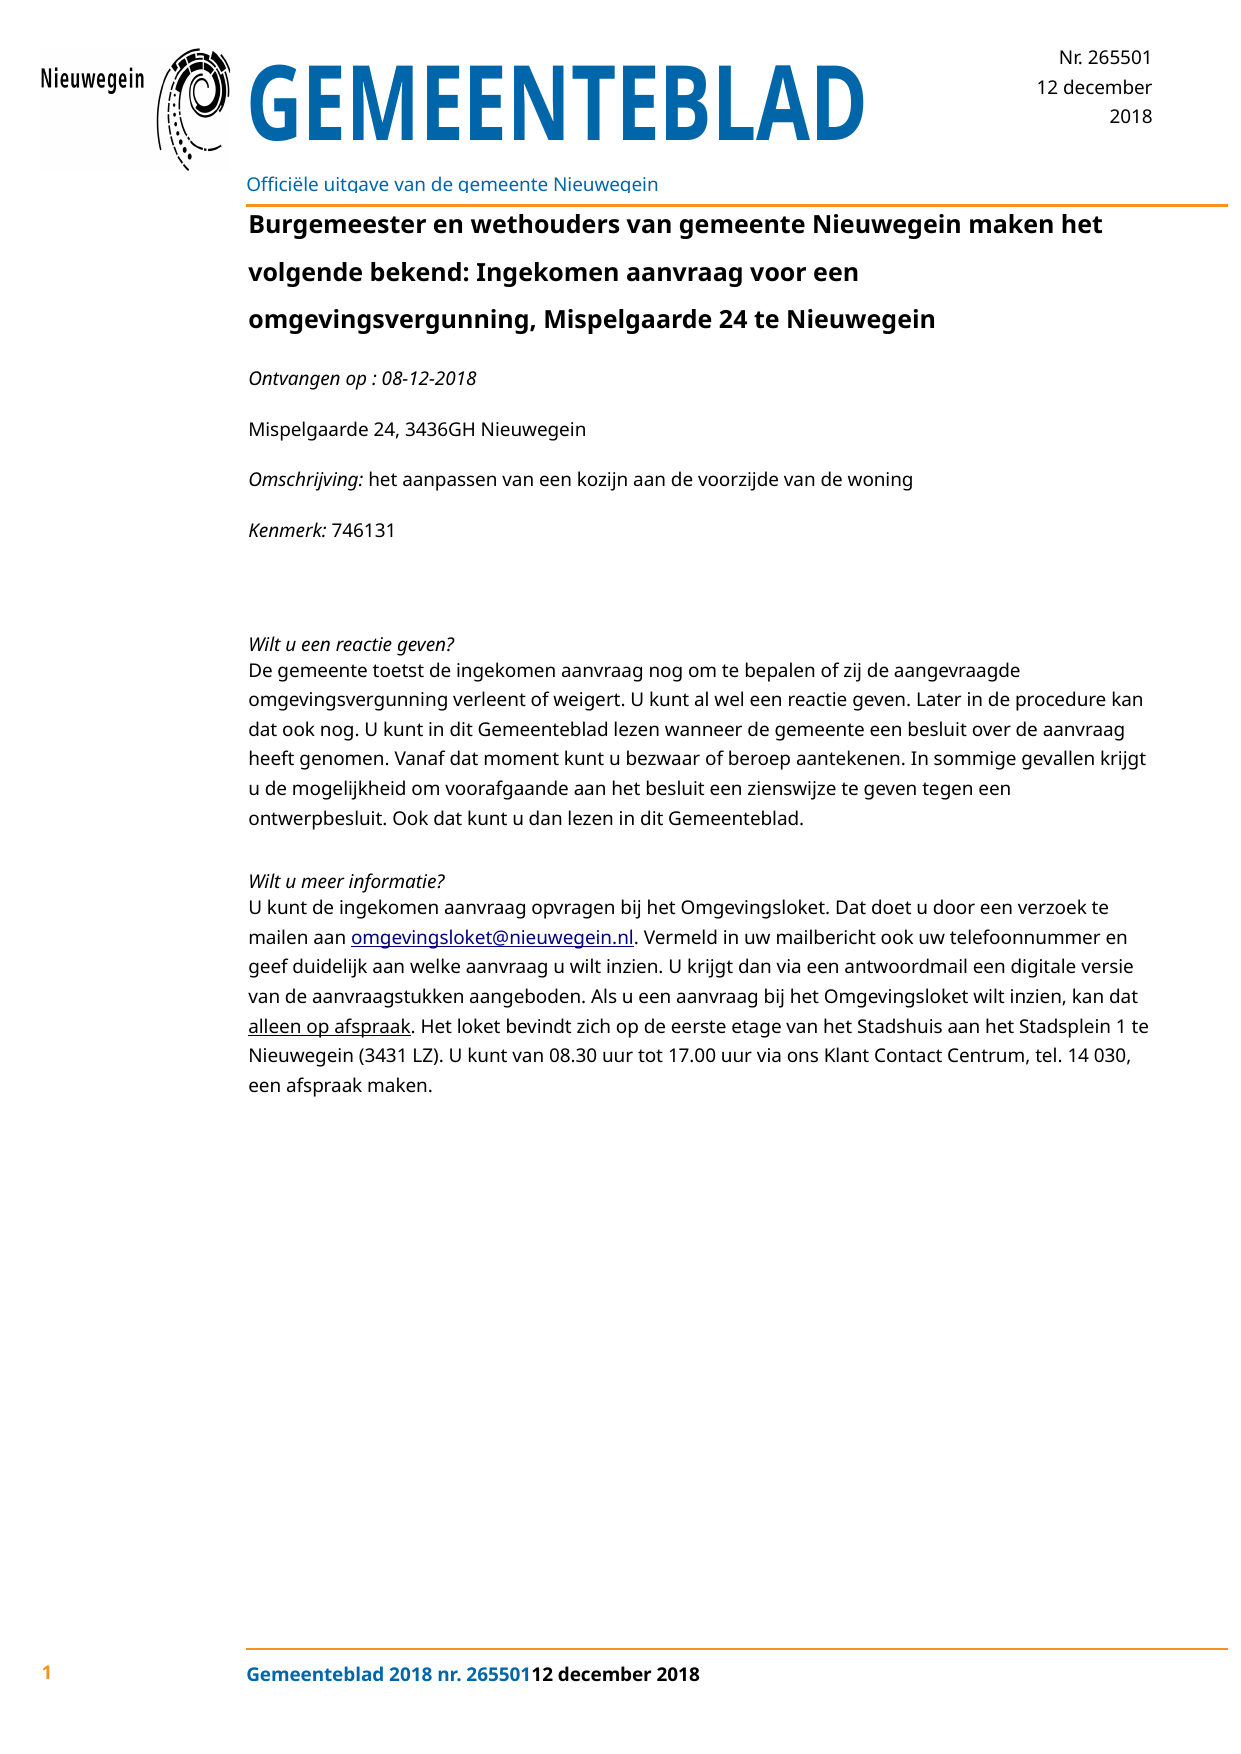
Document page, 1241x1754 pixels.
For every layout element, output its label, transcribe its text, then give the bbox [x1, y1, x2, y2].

text Wilt u meer informatie? [248, 869, 1152, 894]
picture [41, 47, 231, 172]
text Wilt u een reactie geven? [248, 631, 1152, 657]
text Mispelgaarde 24, 3436GH Nieuwegein [248, 416, 1152, 442]
text U kunt de ingekomen aanvraag opvragen bij het Omgevingsloket. Dat doet u door een verzoek te mailen aan omgevingsloket@nieuwegein.nl. Vermeld in uw mailbericht ook uw telefoonnummer en geef duidelijk aan welke aanvraag u wilt inzien. U krijgt dan via een antwoordmail een digitale versie van de aanvraagstukken aangeboden. Als u een aanvraag bij het Omgevingsloket wilt inzien, kan dat alleen op afspraak. Het loket bevindt zich op de eerste etage van het Stadshuis aan het Stadsplein 1 te Nieuwegein (3431 LZ). U kunt van 08.30 uur tot 17.00 uur via ons Klant Contact Centrum, tel. 14 030, een afspraak maken. [248, 894, 1152, 1098]
text Burgemeester en wethouders van gemeente Nieuwegein maken het volgende bekend: Ingekomen aanvraag voor een omgevingsvergunning, Mispelgaarde 24 te Nieuwegein [248, 207, 1152, 336]
text De gemeente toetst de ingekomen aanvraag nog om te bepalen of zij de aangevraagde omgevingsvergunning verleent of weigert. U kunt al wel een reactie geven. Later in de procedure kan dat ook nog. U kunt in dit Gemeenteblad lezen wanneer de gemeente een besluit over de aanvraag heeft genomen. Vanaf dat moment kunt u bezwaar of beroep aantekenen. In sommige gevallen krijgt u de mogelijkheid om voorafgaande aan het besluit een zienswijze te geven tegen een ontwerpbesluit. Ook dat kunt u dan lezen in dit Gemeenteblad. [248, 657, 1152, 831]
text Kenmerk: 746131 [248, 517, 1152, 542]
text Ontvangen op : 08-12-2018 [248, 366, 1152, 391]
text Omschrijving: het aanpassen van een kozijn aan de voorzijde van de woning [248, 466, 1152, 492]
